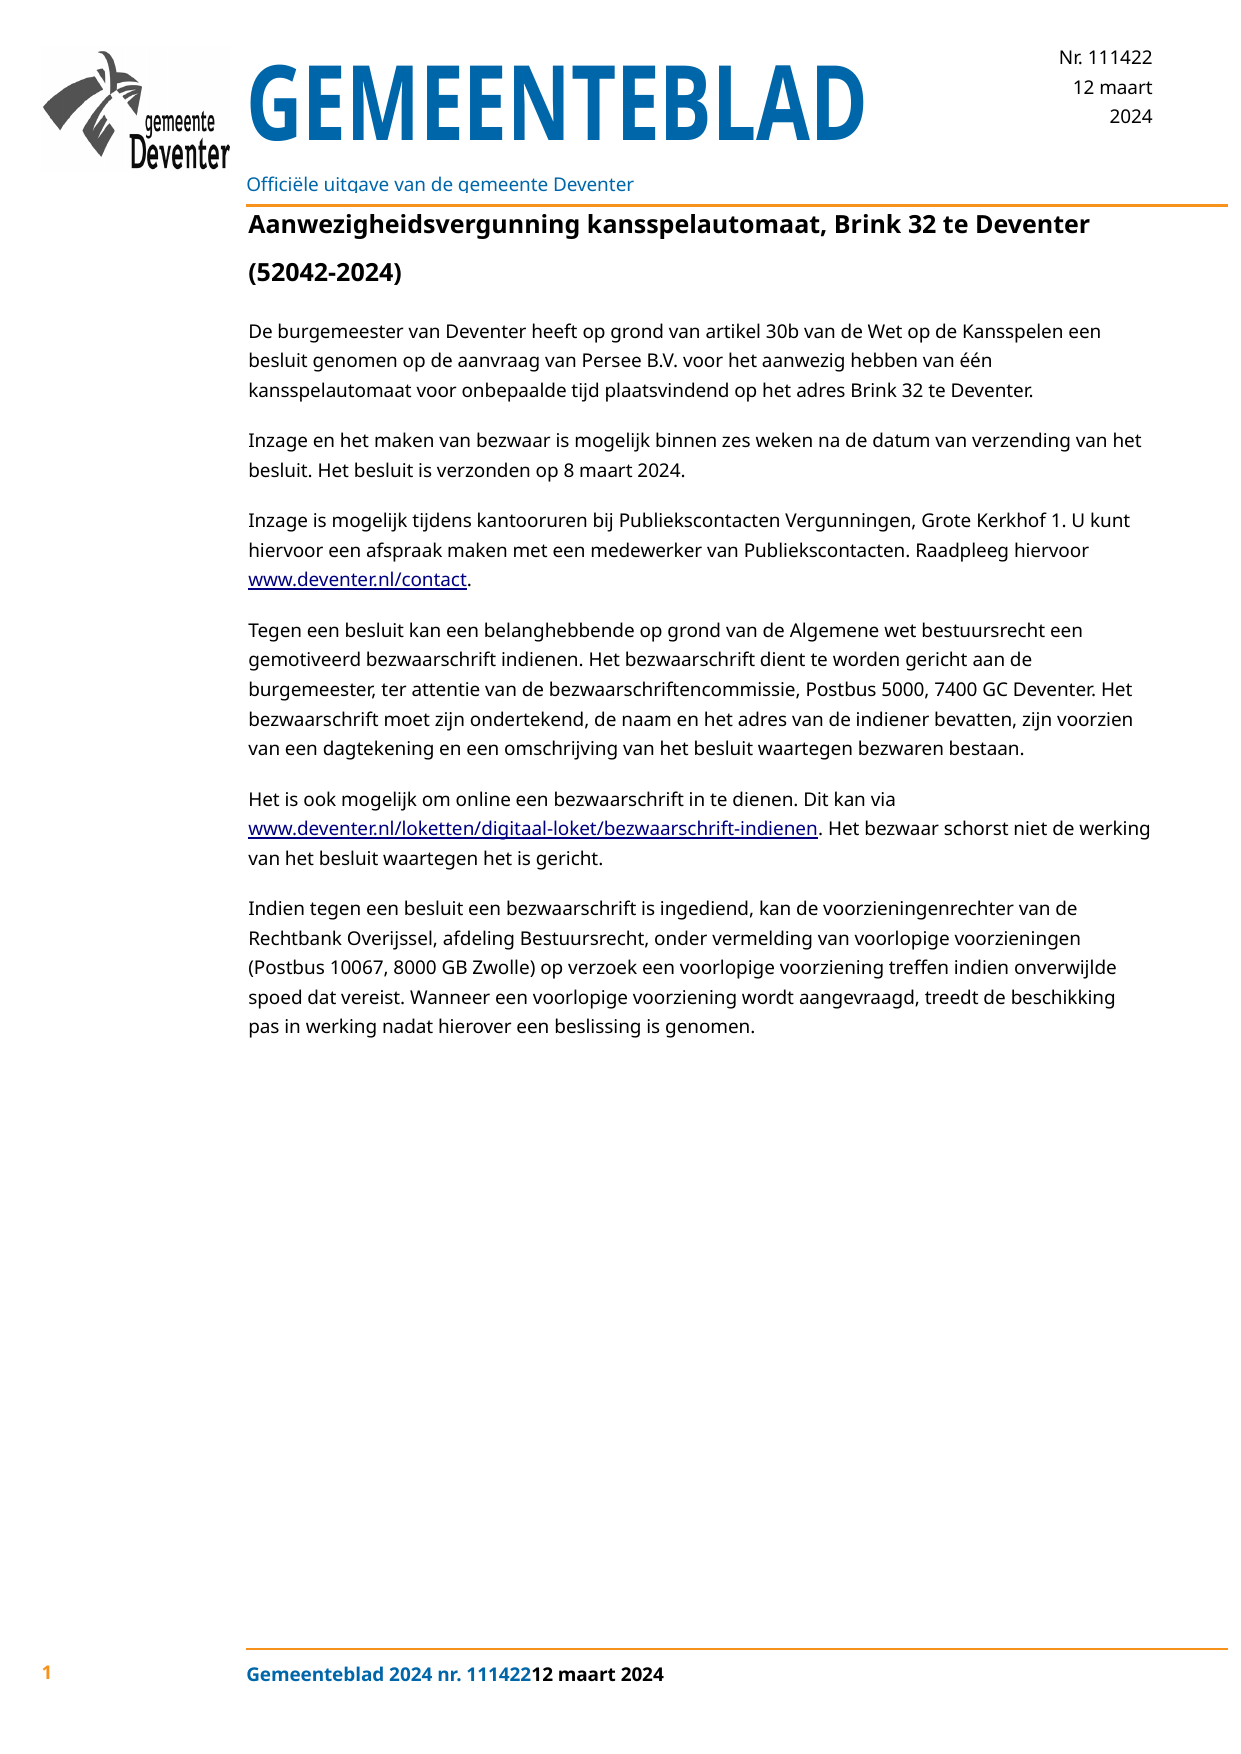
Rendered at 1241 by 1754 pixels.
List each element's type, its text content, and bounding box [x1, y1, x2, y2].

text Inzage is mogelijk tijdens kantooruren bij Publiekscontacten Vergunningen, Grote Kerkhof 1. U kunt hiervoor een afspraak maken met een medewerker van Publiekscontacten. Raadpleeg hiervoor www.deventer.nl/contact. [248, 507, 1152, 592]
text Het is ook mogelijk om online een bezwaarschrift in te dienen. Dit kan via www.deventer.nl/loketten/digitaal-loket/bezwaarschrift-indienen. Het bezwaar schorst niet de werking van het besluit waartegen het is gericht. [248, 786, 1152, 871]
text Aanwezigheidsvergunning kansspelautomaat, Brink 32 te Deventer (52042-2024) [248, 207, 1152, 288]
text Tegen een besluit kan een belanghebbende op grond van de Algemene wet bestuursrecht een gemotiveerd bezwaarschrift indienen. Het bezwaarschrift dient te worden gericht aan de burgemeester, ter attentie van de bezwaarschriftencommissie, Postbus 5000, 7400 GC Deventer. Het bezwaarschrift moet zijn ondertekend, de naam en het adres van de indiener bevatten, zijn voorzien van een dagtekening en een omschrijving van het besluit waartegen bezwaren bestaan. [248, 617, 1152, 761]
picture [41, 47, 231, 172]
text De burgemeester van Deventer heeft op grond van artikel 30b van de Wet op de Kansspelen een besluit genomen op de aanvraag van Persee B.V. voor het aanwezig hebben van één kansspelautomaat voor onbepaalde tijd plaatsvindend op het adres Brink 32 te Deventer. [248, 318, 1152, 403]
text Indien tegen een besluit een bezwaarschrift is ingediend, kan de voorzieningenrechter van de Rechtbank Overijssel, afdeling Bestuursrecht, onder vermelding van voorlopige voorzieningen (Postbus 10067, 8000 GB Zwolle) op verzoek een voorlopige voorziening treffen indien onverwijlde spoed dat vereist. Wanneer een voorlopige voorziening wordt aangevraagd, treedt de beschikking pas in werking nadat hierover een beslissing is genomen. [248, 895, 1152, 1039]
text Inzage en het maken van bezwaar is mogelijk binnen zes weken na de datum van verzending van het besluit. Het besluit is verzonden op 8 maart 2024. [248, 427, 1152, 483]
